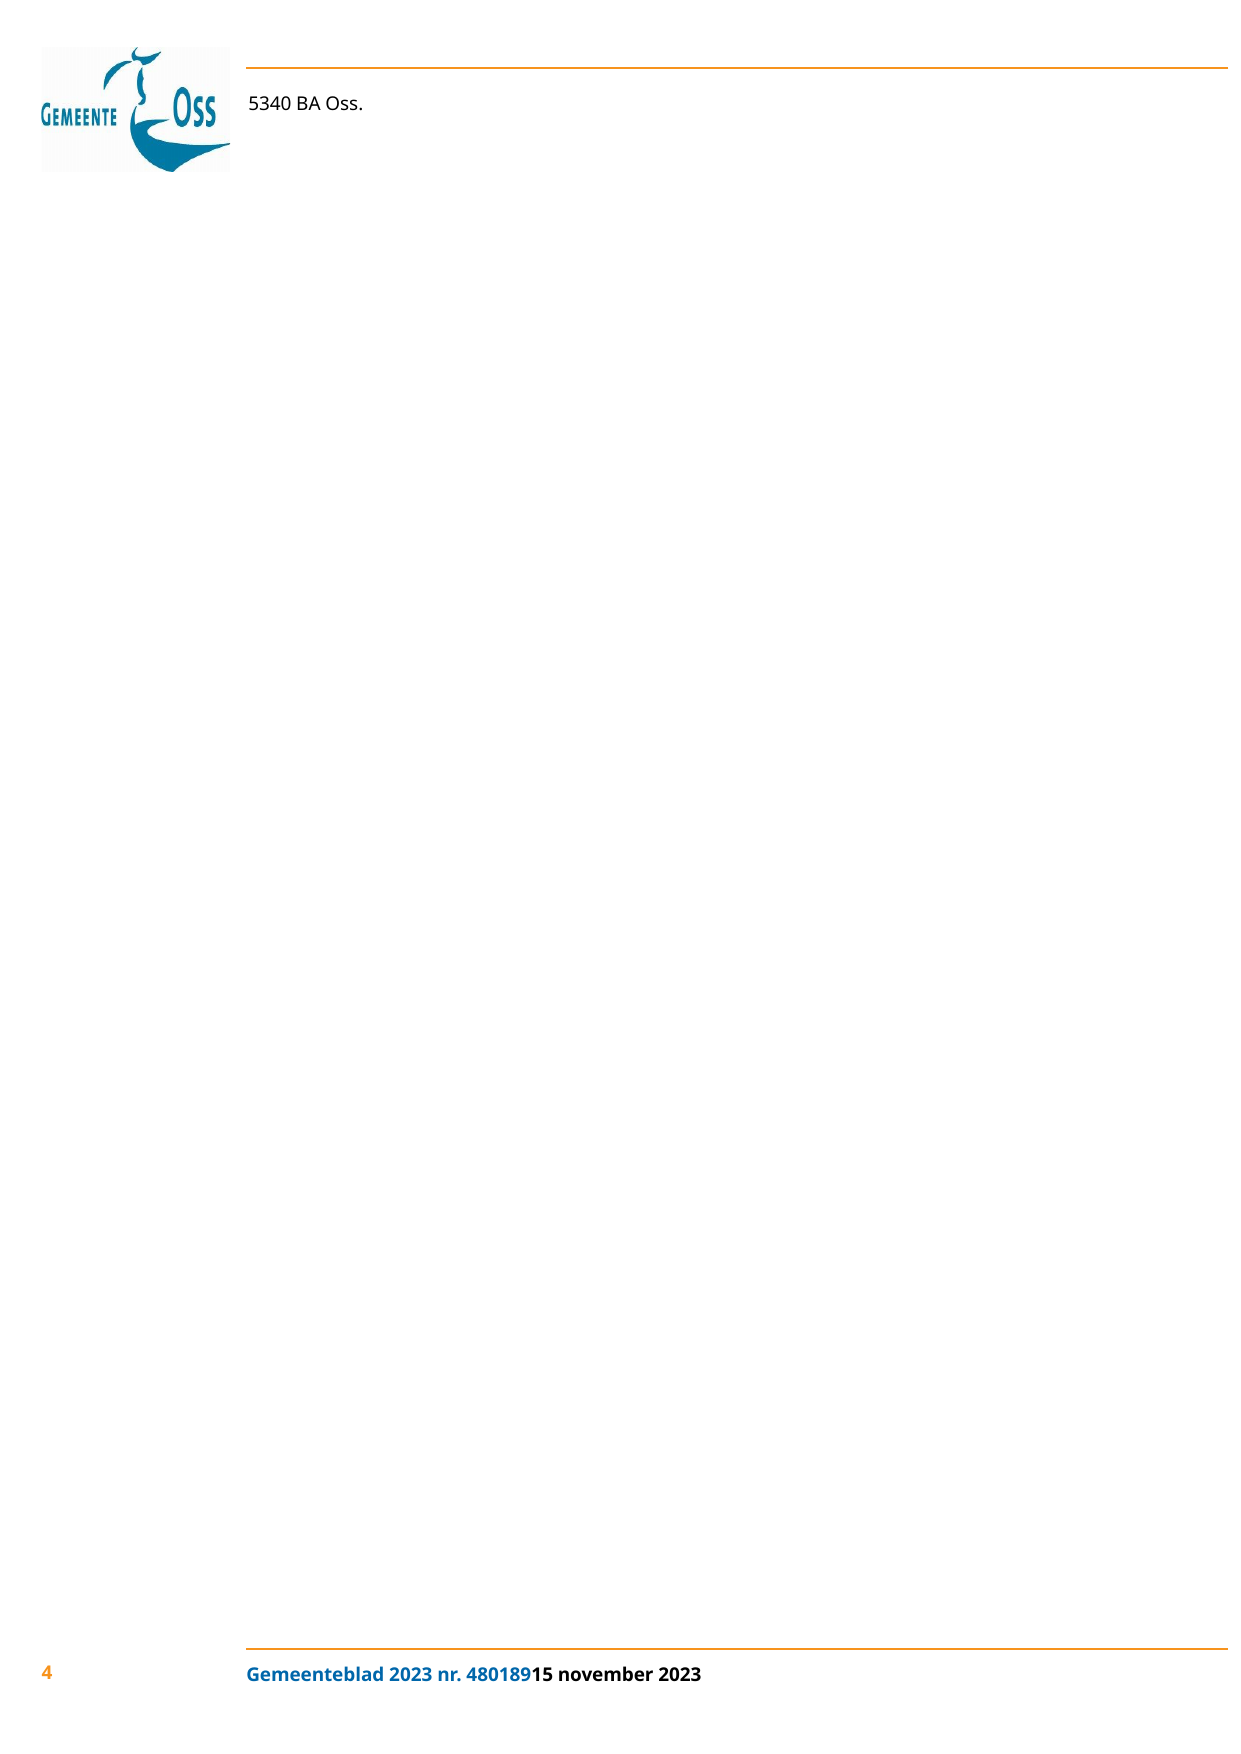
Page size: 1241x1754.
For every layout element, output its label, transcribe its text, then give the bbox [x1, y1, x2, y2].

text 5340 BA Oss. [248, 95, 1152, 114]
picture [41, 47, 231, 172]
